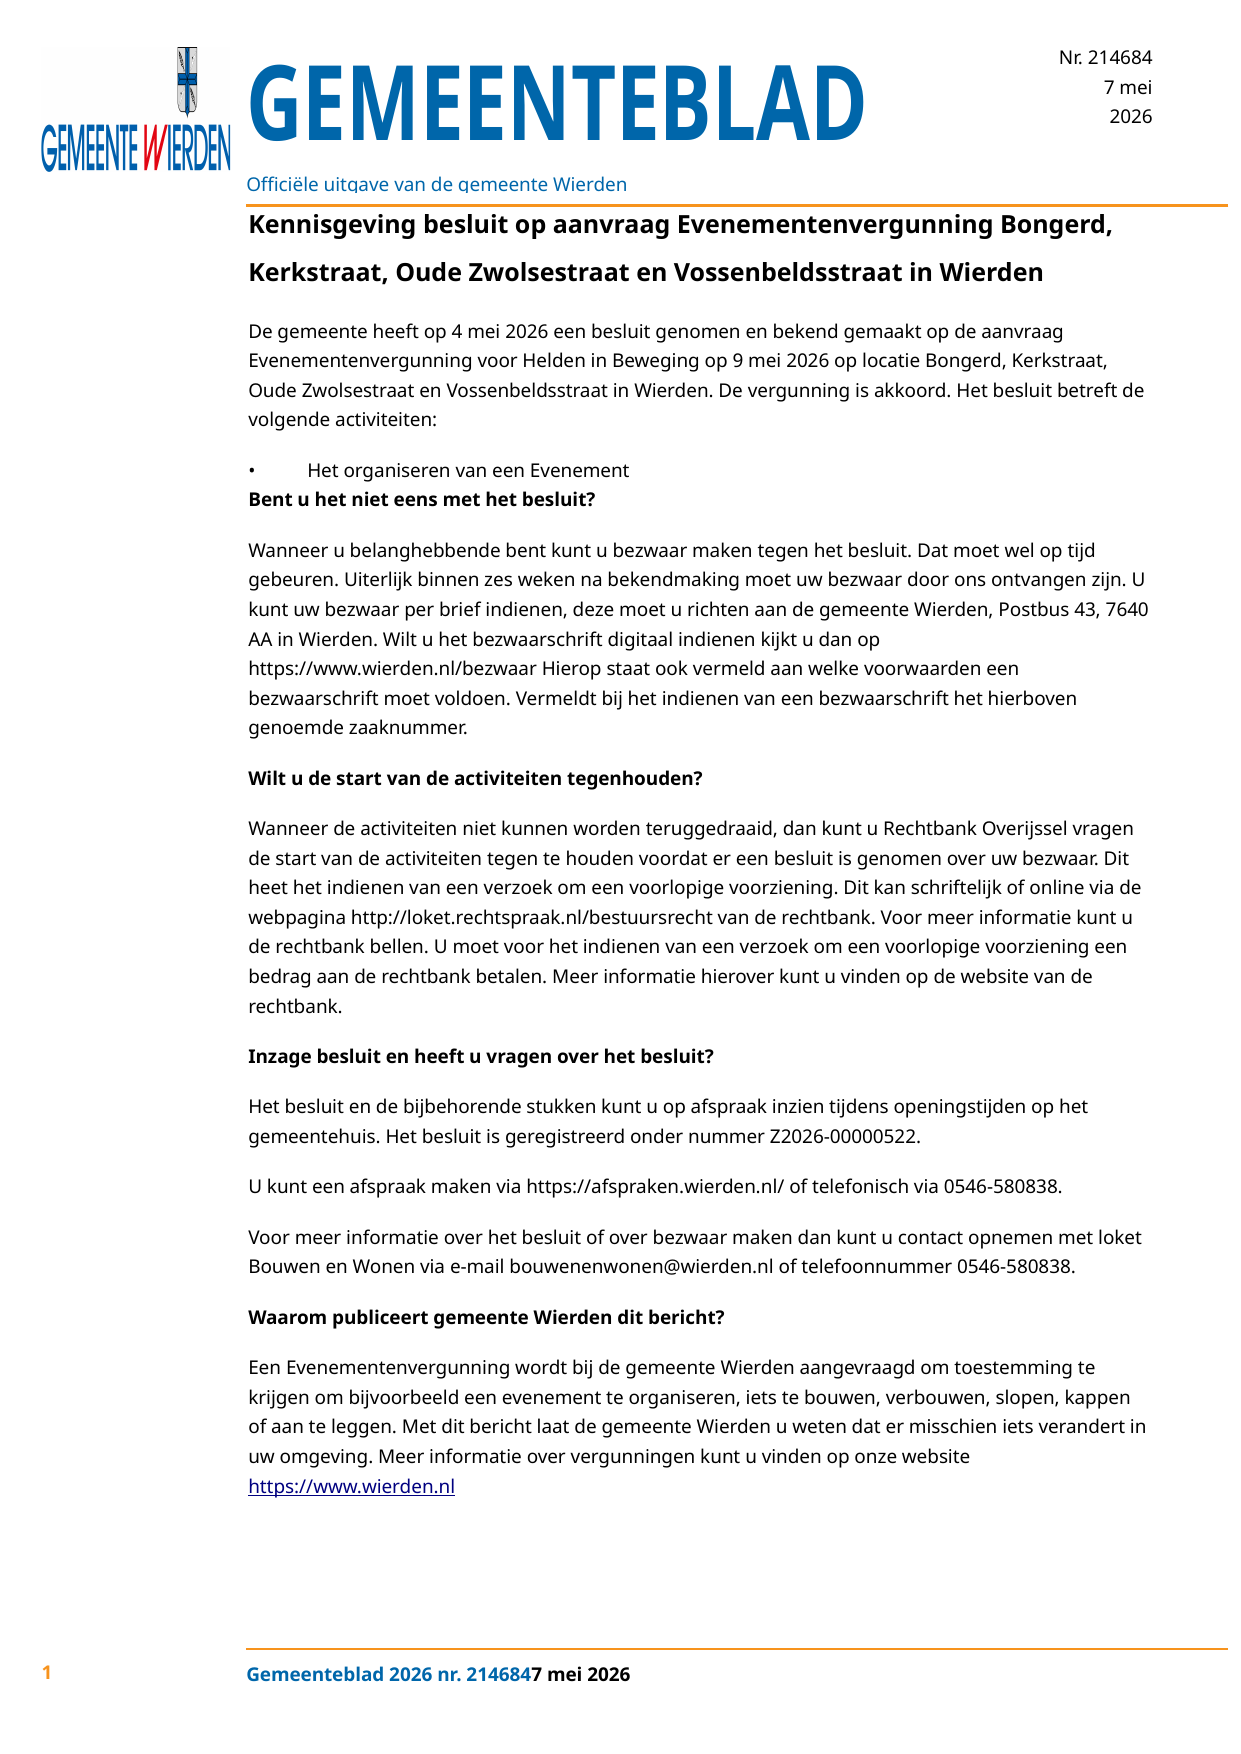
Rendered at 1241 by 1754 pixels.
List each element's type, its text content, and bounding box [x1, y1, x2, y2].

text Wilt u de start van de activiteiten tegenhouden? [248, 765, 1152, 791]
text Een Evenementenvergunning wordt bij de gemeente Wierden aangevraagd om toestemming te krijgen om bijvoorbeeld een evenement te organiseren, iets te bouwen, verbouwen, slopen, kappen of aan te leggen. Met dit bericht laat de gemeente Wierden u weten dat er misschien iets verandert in uw omgeving. Meer informatie over vergunningen kunt u vinden op onze website https://www.wierden.nl [248, 1354, 1152, 1499]
text Inzage besluit en heeft u vragen over het besluit? [248, 1043, 1152, 1069]
text Wanneer u belanghebbende bent kunt u bezwaar maken tegen het besluit. Dat moet wel op tijd gebeuren. Uiterlijk binnen zes weken na bekendmaking moet uw bezwaar door ons ontvangen zijn. U kunt uw bezwaar per brief indienen, deze moet u richten aan de gemeente Wierden, Postbus 43, 7640 AA in Wierden. Wilt u het bezwaarschrift digitaal indienen kijkt u dan op https://www.wierden.nl/bezwaar Hierop staat ook vermeld aan welke voorwaarden een bezwaarschrift moet voldoen. Vermeldt bij het indienen van een bezwaarschrift het hierboven genoemde zaaknummer. [248, 537, 1152, 740]
text Het besluit en de bijbehorende stukken kunt u op afspraak inzien tijdens openingstijden op het gemeentehuis. Het besluit is geregistreerd onder nummer Z2026-00000522. [248, 1094, 1152, 1149]
text Voor meer informatie over het besluit of over bezwaar maken dan kunt u contact opnemen met loket Bouwen en Wonen via e-mail bouwenenwonen@wierden.nl of telefoonnummer 0546-580838. [248, 1224, 1152, 1279]
text Bent u het niet eens met het besluit? [248, 487, 1152, 512]
list Het organiseren van een Evenement [248, 457, 1152, 483]
text Kennisgeving besluit op aanvraag Evenementenvergunning Bongerd, Kerkstraat, Oude Zwolsestraat en Vossenbeldsstraat in Wierden [248, 207, 1152, 288]
text U kunt een afspraak maken via https://afspraken.wierden.nl/ of telefonisch via 0546-580838. [248, 1174, 1152, 1199]
picture [41, 47, 231, 172]
text Wanneer de activiteiten niet kunnen worden teruggedraaid, dan kunt u Rechtbank Overijssel vragen de start van de activiteiten tegen te houden voordat er een besluit is genomen over uw bezwaar. Dit heet het indienen van een verzoek om een voorlopige voorziening. Dit kan schriftelijk of online via de webpagina http://loket.rechtspraak.nl/bestuursrecht van de rechtbank. Voor meer informatie kunt u de rechtbank bellen. U moet voor het indienen van een verzoek om een voorlopige voorziening een bedrag aan de rechtbank betalen. Meer informatie hierover kunt u vinden op de website van de rechtbank. [248, 815, 1152, 1019]
text Waarom publiceert gemeente Wierden dit bericht? [248, 1304, 1152, 1330]
text De gemeente heeft op 4 mei 2026 een besluit genomen en bekend gemaakt op de aanvraag Evenementenvergunning voor Helden in Beweging op 9 mei 2026 op locatie Bongerd, Kerkstraat, Oude Zwolsestraat en Vossenbeldsstraat in Wierden. De vergunning is akkoord. Het besluit betreft de volgende activiteiten: [248, 318, 1152, 432]
